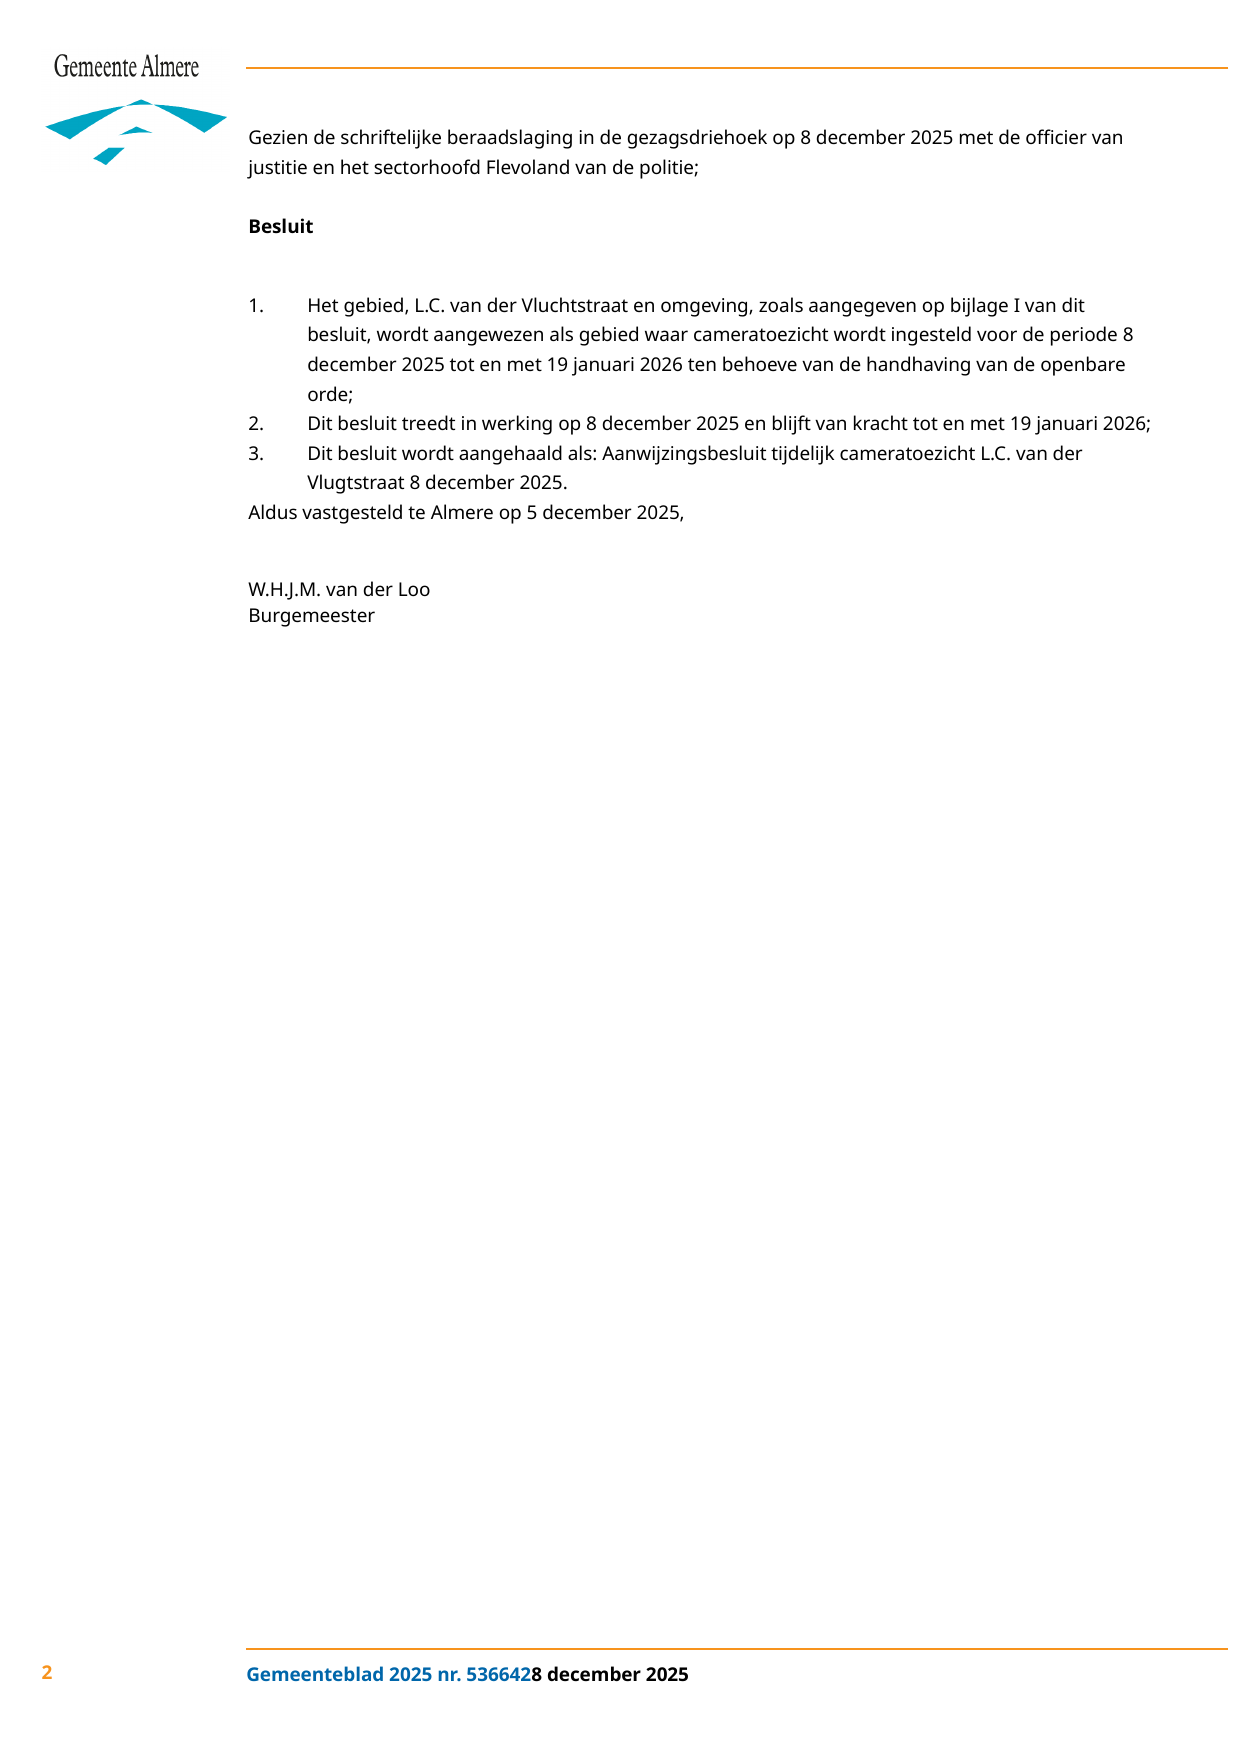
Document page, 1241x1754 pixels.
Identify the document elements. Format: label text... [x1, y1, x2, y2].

text Aldus vastgesteld te Almere op 5 december 2025, [248, 499, 1152, 525]
list Dit besluit treedt in werking op 8 december 2025 en blijft van kracht tot en met 19 januari 2026; [248, 410, 1152, 436]
text Besluit [248, 213, 1152, 239]
list Dit besluit wordt aangehaald als: Aanwijzingsbesluit tijdelijk cameratoezicht L.C. van der Vlugtstraat 8 december 2025. [248, 440, 1152, 495]
list Het gebied, L.C. van der Vluchtstraat en omgeving, zoals aangegeven op bijlage I van dit besluit, wordt aangewezen als gebied waar cameratoezicht wordt ingesteld voor de periode 8 december 2025 tot en met 19 januari 2026 ten behoeve van de handhaving van de openbare orde; [248, 292, 1152, 406]
picture [41, 47, 231, 172]
text W.H.J.M. van der Loo [248, 576, 1152, 602]
text Burgemeester [248, 602, 1152, 628]
text Gezien de schriftelijke beraadslaging in de gezagsdriehoek op 8 december 2025 met de officier van justitie en het sectorhoofd Flevoland van de politie; [248, 124, 1152, 180]
